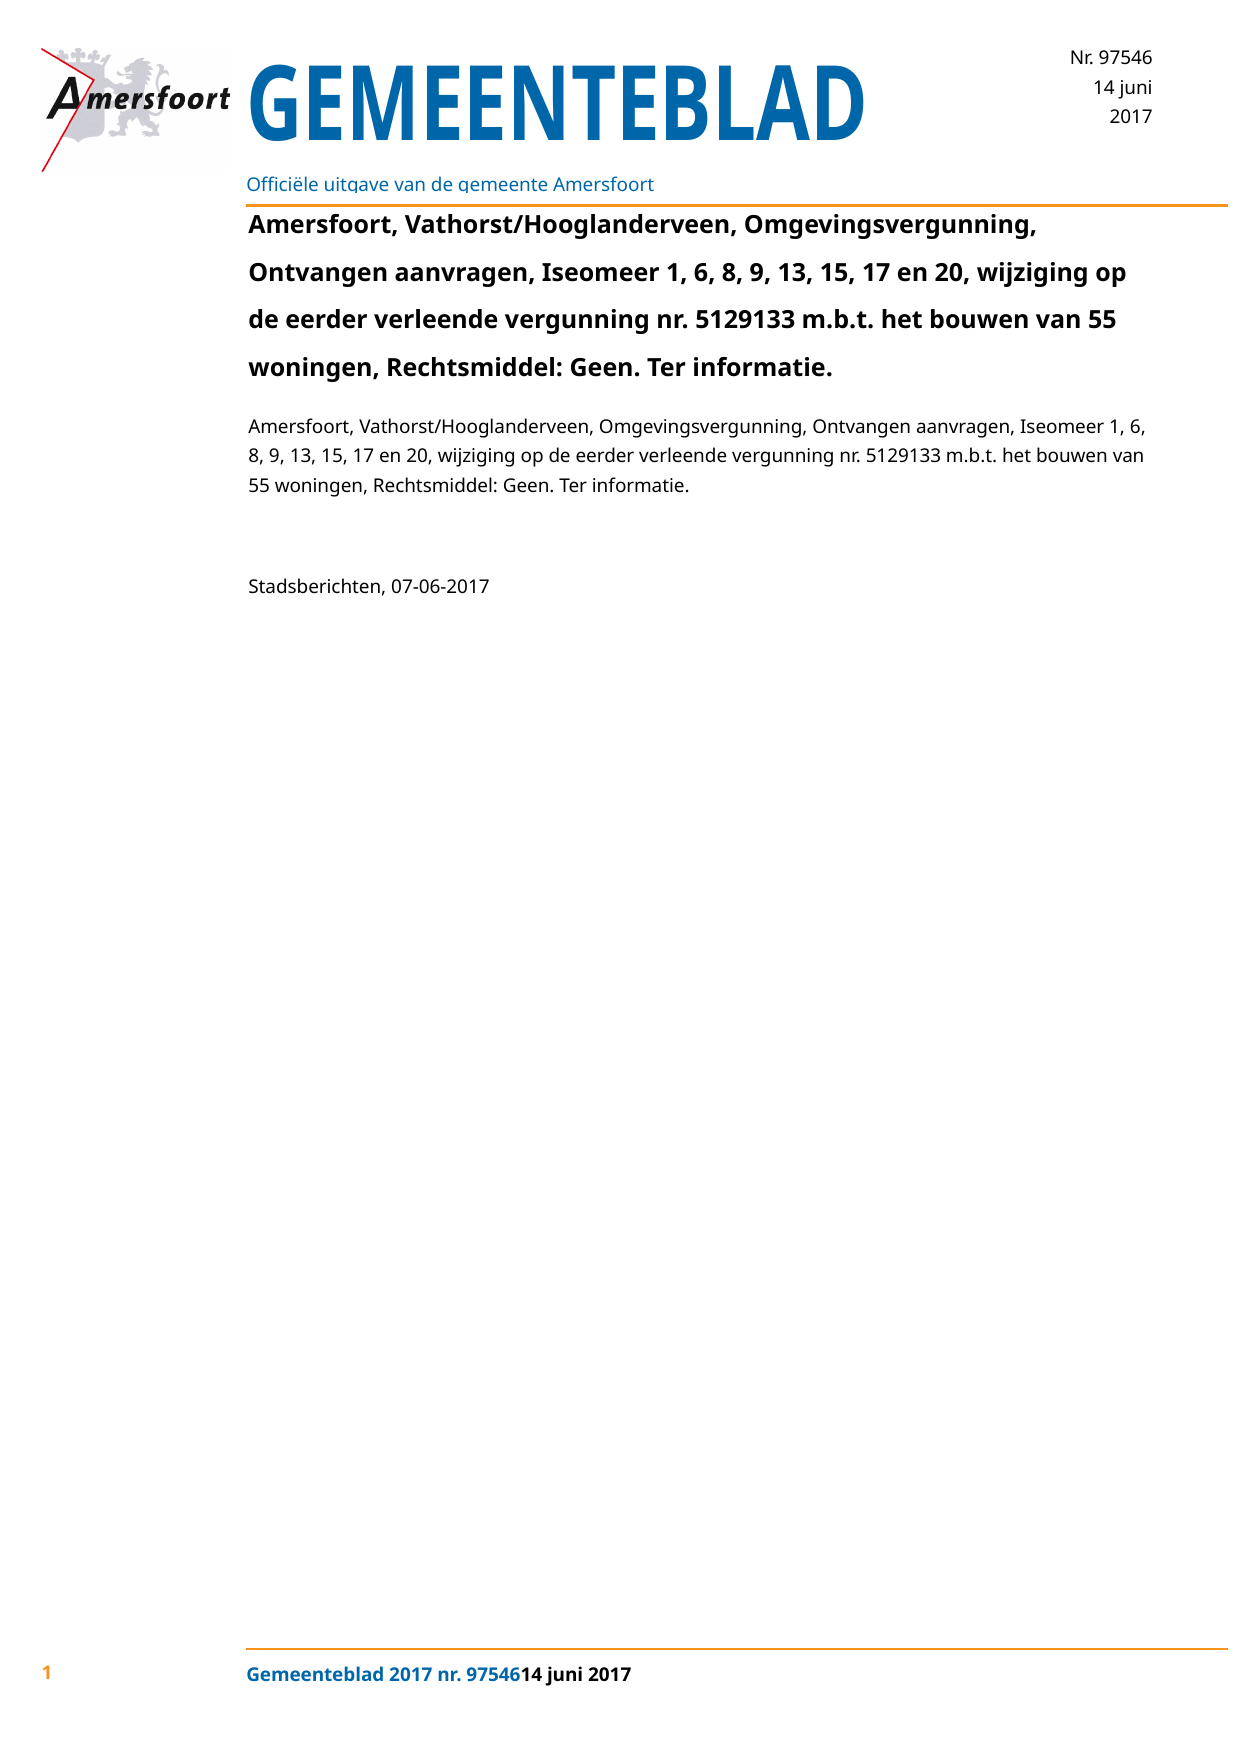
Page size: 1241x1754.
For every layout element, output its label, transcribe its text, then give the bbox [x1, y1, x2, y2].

text Amersfoort, Vathorst/Hooglanderveen, Omgevingsvergunning, Ontvangen aanvragen, Iseomeer 1, 6, 8, 9, 13, 15, 17 en 20, wijziging op de eerder verleende vergunning nr. 5129133 m.b.t. het bouwen van 55 woningen, Rechtsmiddel: Geen. Ter informatie. [248, 413, 1152, 498]
text Stadsberichten, 07-06-2017 [248, 573, 1152, 599]
text Amersfoort, Vathorst/Hooglanderveen, Omgevingsvergunning, Ontvangen aanvragen, Iseomeer 1, 6, 8, 9, 13, 15, 17 en 20, wijziging op de eerder verleende vergunning nr. 5129133 m.b.t. het bouwen van 55 woningen, Rechtsmiddel: Geen. Ter informatie. [248, 207, 1152, 384]
picture [41, 47, 231, 172]
